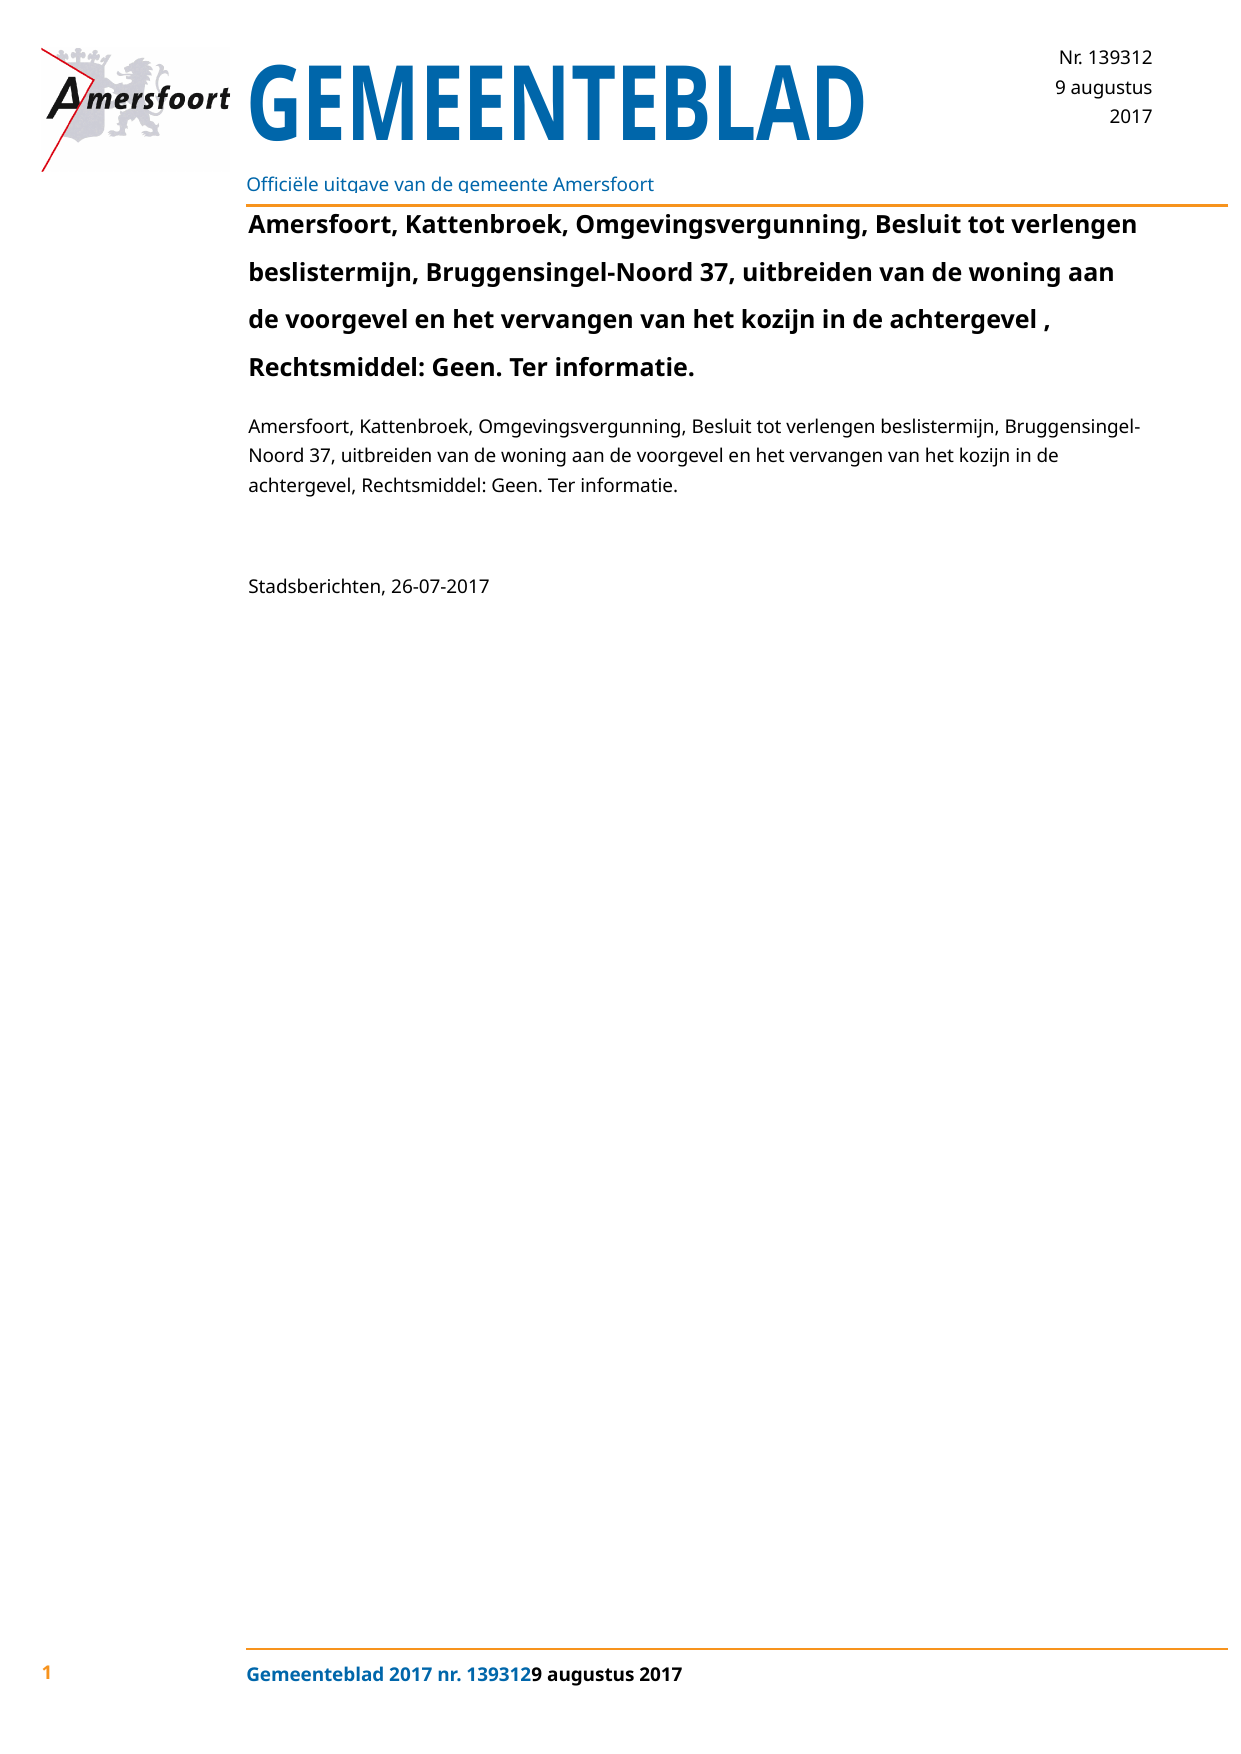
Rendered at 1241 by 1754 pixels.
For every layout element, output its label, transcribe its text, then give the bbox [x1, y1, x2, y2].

text Amersfoort, Kattenbroek, Omgevingsvergunning, Besluit tot verlengen beslistermijn, Bruggensingel-Noord 37, uitbreiden van de woning aan de voorgevel en het vervangen van het kozijn in de achtergevel , Rechtsmiddel: Geen. Ter informatie. [248, 207, 1152, 384]
text Amersfoort, Kattenbroek, Omgevingsvergunning, Besluit tot verlengen beslistermijn, Bruggensingel-Noord 37, uitbreiden van de woning aan de voorgevel en het vervangen van het kozijn in de achtergevel, Rechtsmiddel: Geen. Ter informatie. [248, 413, 1152, 498]
text Stadsberichten, 26-07-2017 [248, 573, 1152, 599]
picture [41, 47, 231, 172]
